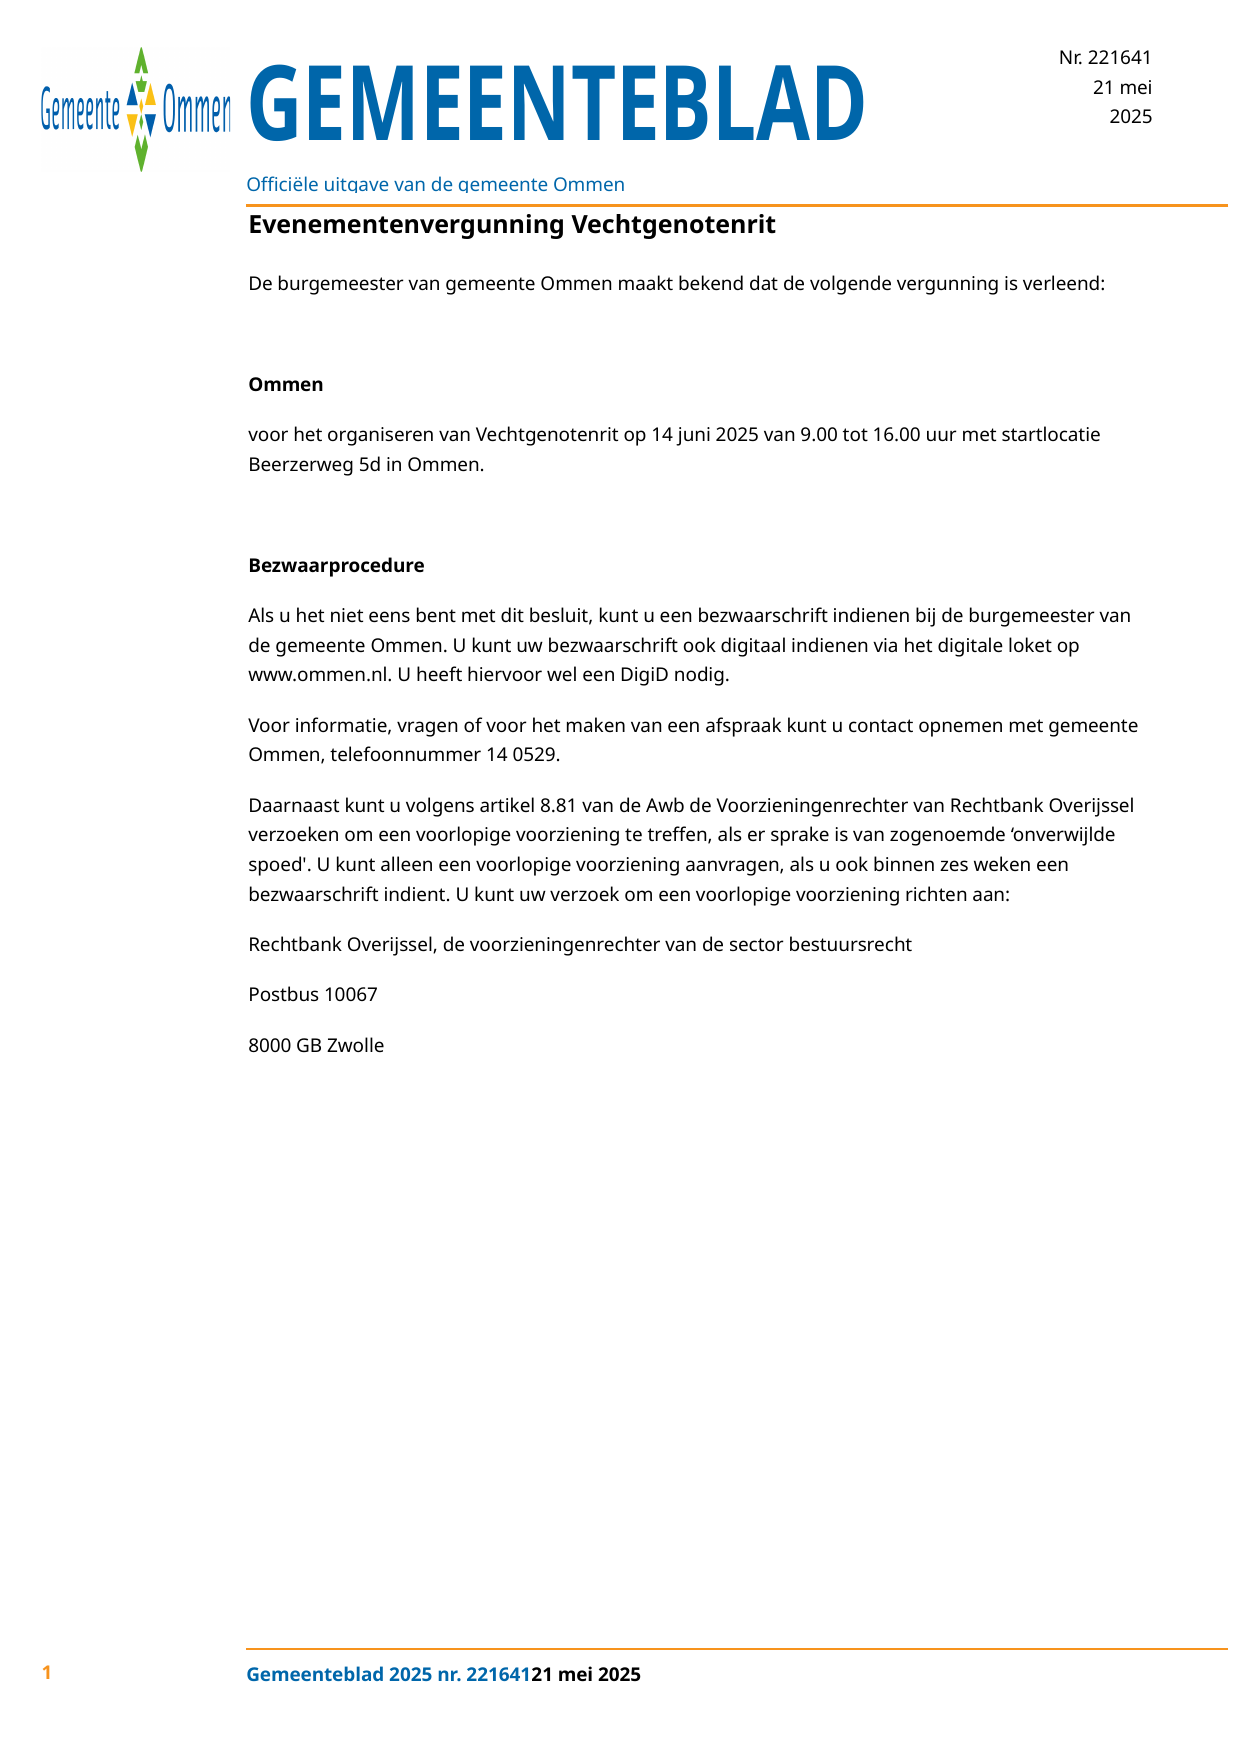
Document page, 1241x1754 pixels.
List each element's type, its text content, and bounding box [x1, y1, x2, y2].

text Bezwaarprocedure [248, 552, 1152, 578]
text 8000 GB Zwolle [248, 1032, 1152, 1058]
text Daarnaast kunt u volgens artikel 8.81 van de Awb de Voorzieningenrechter van Rechtbank Overijssel verzoeken om een voorlopige voorziening te treffen, als er sprake is van zogenoemde ‘onverwijlde spoed'. U kunt alleen een voorlopige voorziening aanvragen, als u ook binnen zes weken een bezwaarschrift indient. U kunt uw verzoek om een voorlopige voorziening richten aan: [248, 792, 1152, 906]
text De burgemeester van gemeente Ommen maakt bekend dat de volgende vergunning is verleend: [248, 270, 1152, 296]
text Als u het niet eens bent met dit besluit, kunt u een bezwaarschrift indienen bij de burgemeester van de gemeente Ommen. U kunt uw bezwaarschrift ook digitaal indienen via het digitale loket op www.ommen.nl. U heeft hiervoor wel een DigiD nodig. [248, 602, 1152, 687]
text Voor informatie, vragen of voor het maken van een afspraak kunt u contact opnemen met gemeente Ommen, telefoonnummer 14 0529. [248, 712, 1152, 767]
picture [41, 47, 231, 172]
text voor het organiseren van Vechtgenotenrit op 14 juni 2025 van 9.00 tot 16.00 uur met startlocatie Beerzerweg 5d in Ommen. [248, 422, 1152, 477]
text Postbus 10067 [248, 982, 1152, 1007]
text Ommen [248, 371, 1152, 397]
text Evenementenvergunning Vechtgenotenrit [248, 207, 1152, 241]
text Rechtbank Overijssel, de voorzieningenrechter van de sector bestuursrecht [248, 931, 1152, 957]
